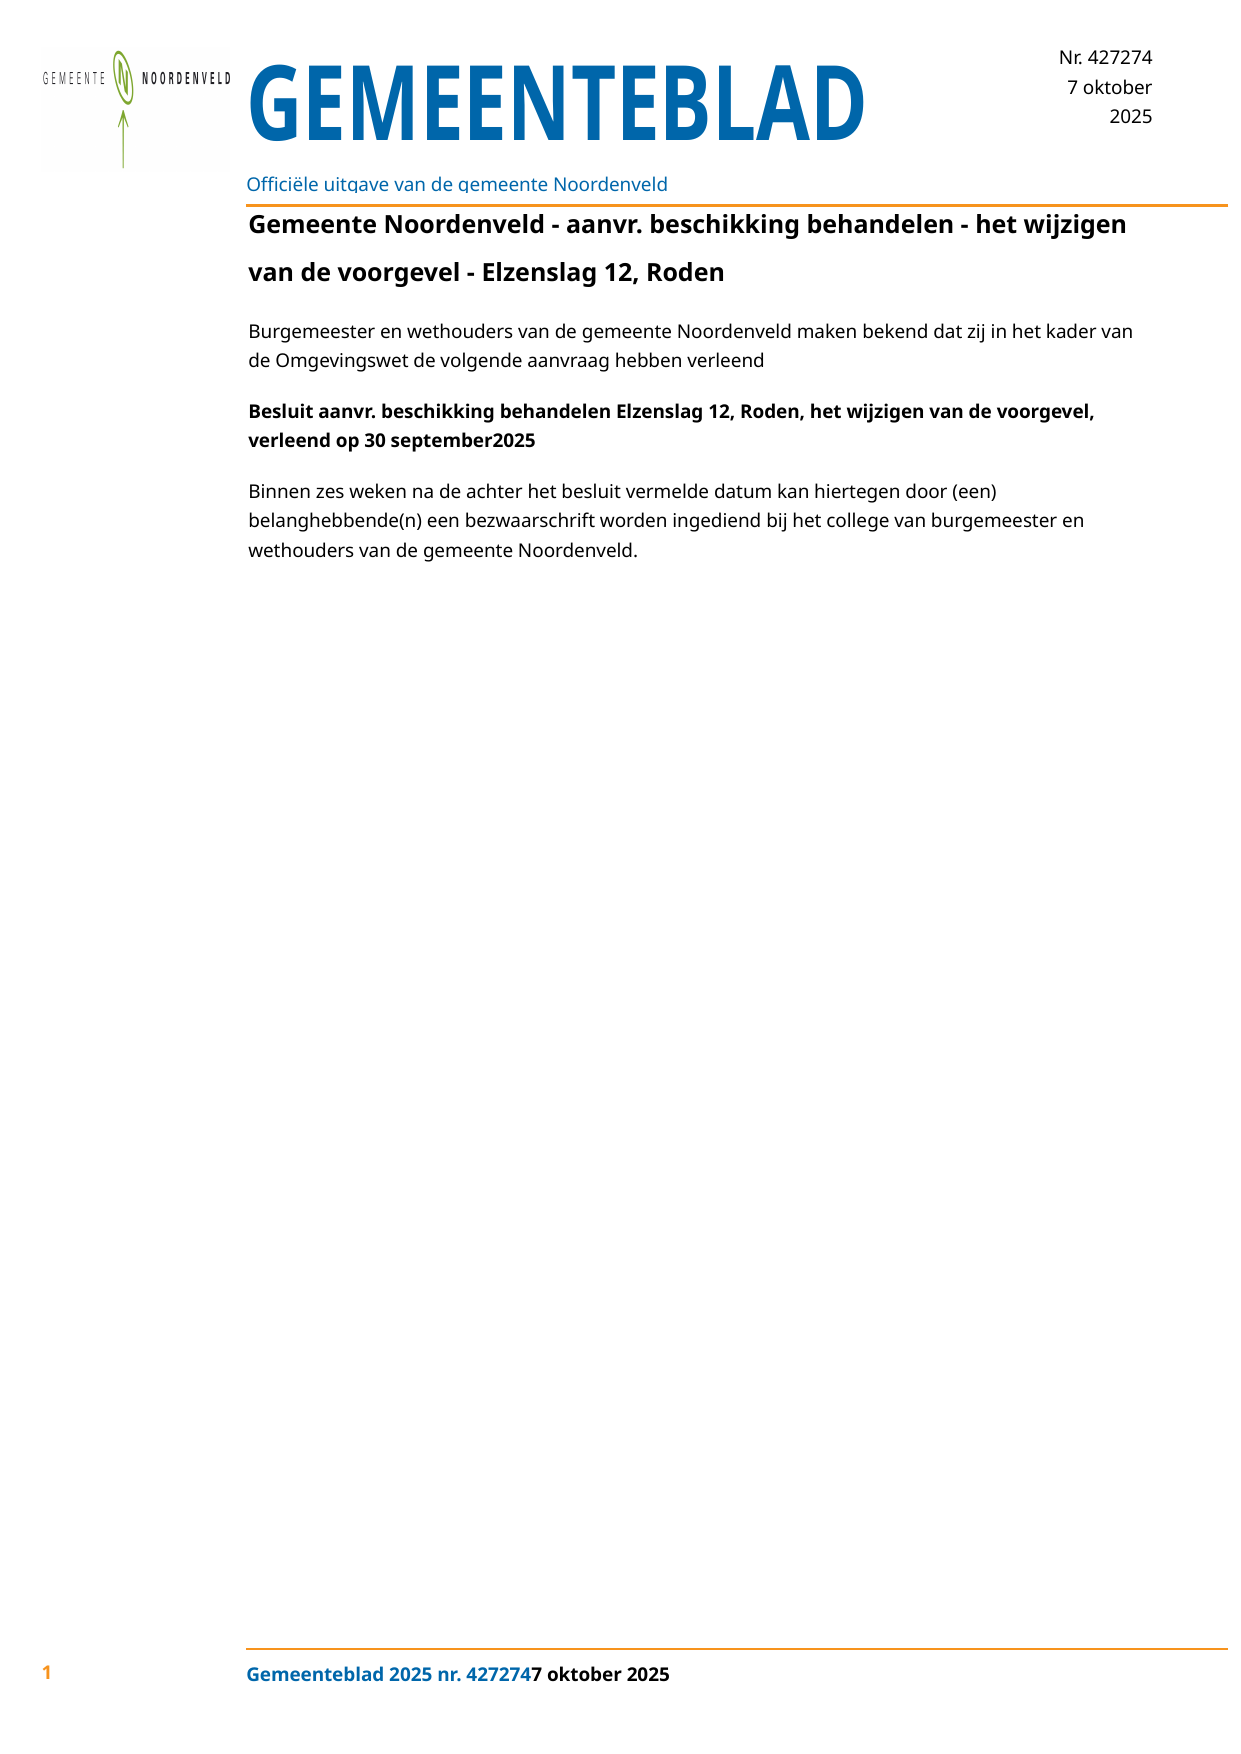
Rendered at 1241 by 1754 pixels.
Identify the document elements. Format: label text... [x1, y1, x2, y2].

text Burgemeester en wethouders van de gemeente Noordenveld maken bekend dat zij in het kader van de Omgevingswet de volgende aanvraag hebben verleend [248, 318, 1152, 373]
picture [41, 47, 231, 172]
text Besluit aanvr. beschikking behandelen Elzenslag 12, Roden, het wijzigen van de voorgevel, verleend op 30 september2025 [248, 398, 1152, 453]
text Gemeente Noordenveld - aanvr. beschikking behandelen - het wijzigen van de voorgevel - Elzenslag 12, Roden [248, 207, 1152, 288]
text Binnen zes weken na de achter het besluit vermelde datum kan hiertegen door (een) belanghebbende(n) een bezwaarschrift worden ingediend bij het college van burgemeester en wethouders van de gemeente Noordenveld. [248, 478, 1152, 563]
